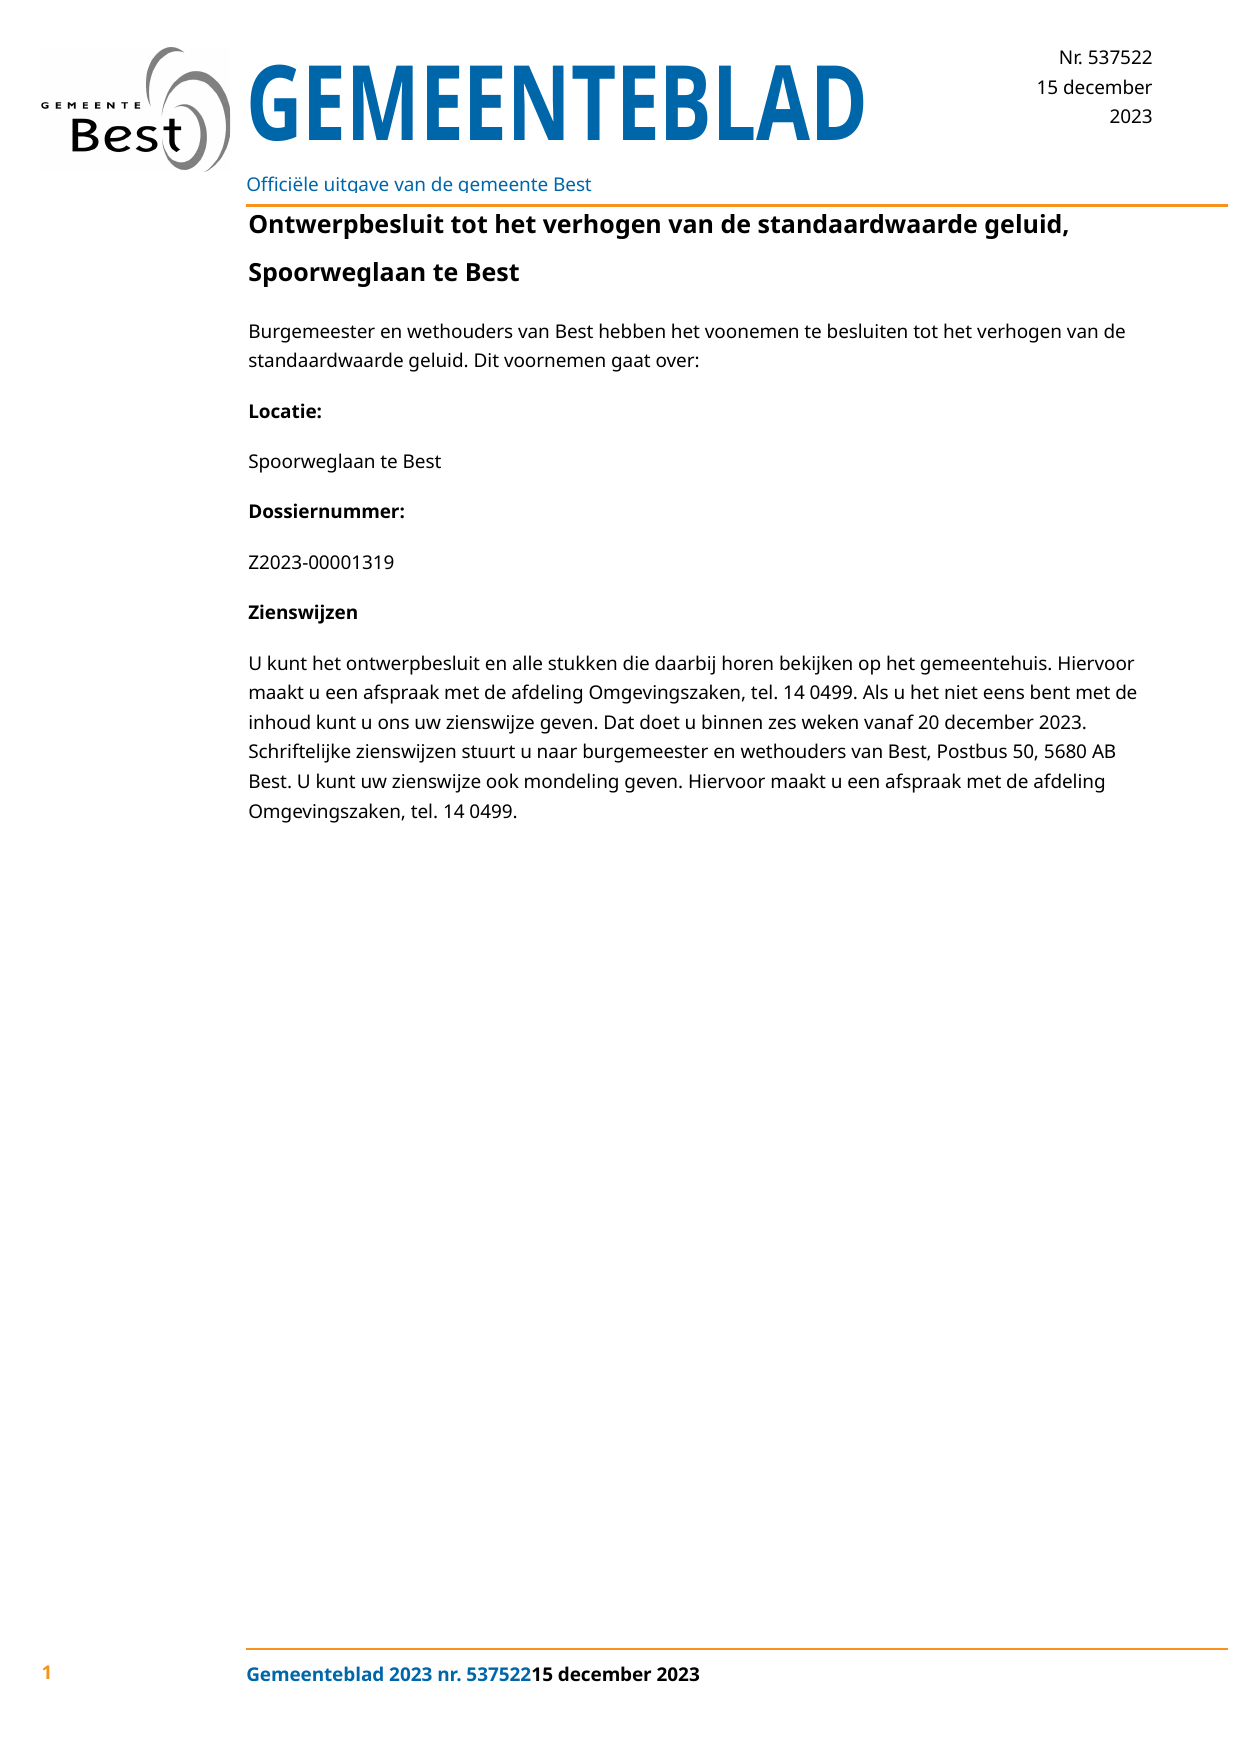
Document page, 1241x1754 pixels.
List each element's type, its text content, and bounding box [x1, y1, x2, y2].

text Ontwerpbesluit tot het verhogen van de standaardwaarde geluid, Spoorweglaan te Best [248, 207, 1152, 288]
text U kunt het ontwerpbesluit en alle stukken die daarbij horen bekijken op het gemeentehuis. Hiervoor maakt u een afspraak met de afdeling Omgevingszaken, tel. 14 0499. Als u het niet eens bent met de inhoud kunt u ons uw zienswijze geven. Dat doet u binnen zes weken vanaf 20 december 2023. Schriftelijke zienswijzen stuurt u naar burgemeester en wethouders van Best, Postbus 50, 5680 AB Best. U kunt uw zienswijze ook mondeling geven. Hiervoor maakt u een afspraak met de afdeling Omgevingszaken, tel. 14 0499. [248, 650, 1152, 824]
picture [41, 47, 231, 172]
text Z2023-00001319 [248, 549, 1152, 575]
text Spoorweglaan te Best [248, 448, 1152, 474]
text Burgemeester en wethouders van Best hebben het voonemen te besluiten tot het verhogen van de standaardwaarde geluid. Dit voornemen gaat over: [248, 318, 1152, 373]
text Locatie: [248, 398, 1152, 424]
text Zienswijzen [248, 599, 1152, 625]
text Dossiernummer: [248, 499, 1152, 524]
